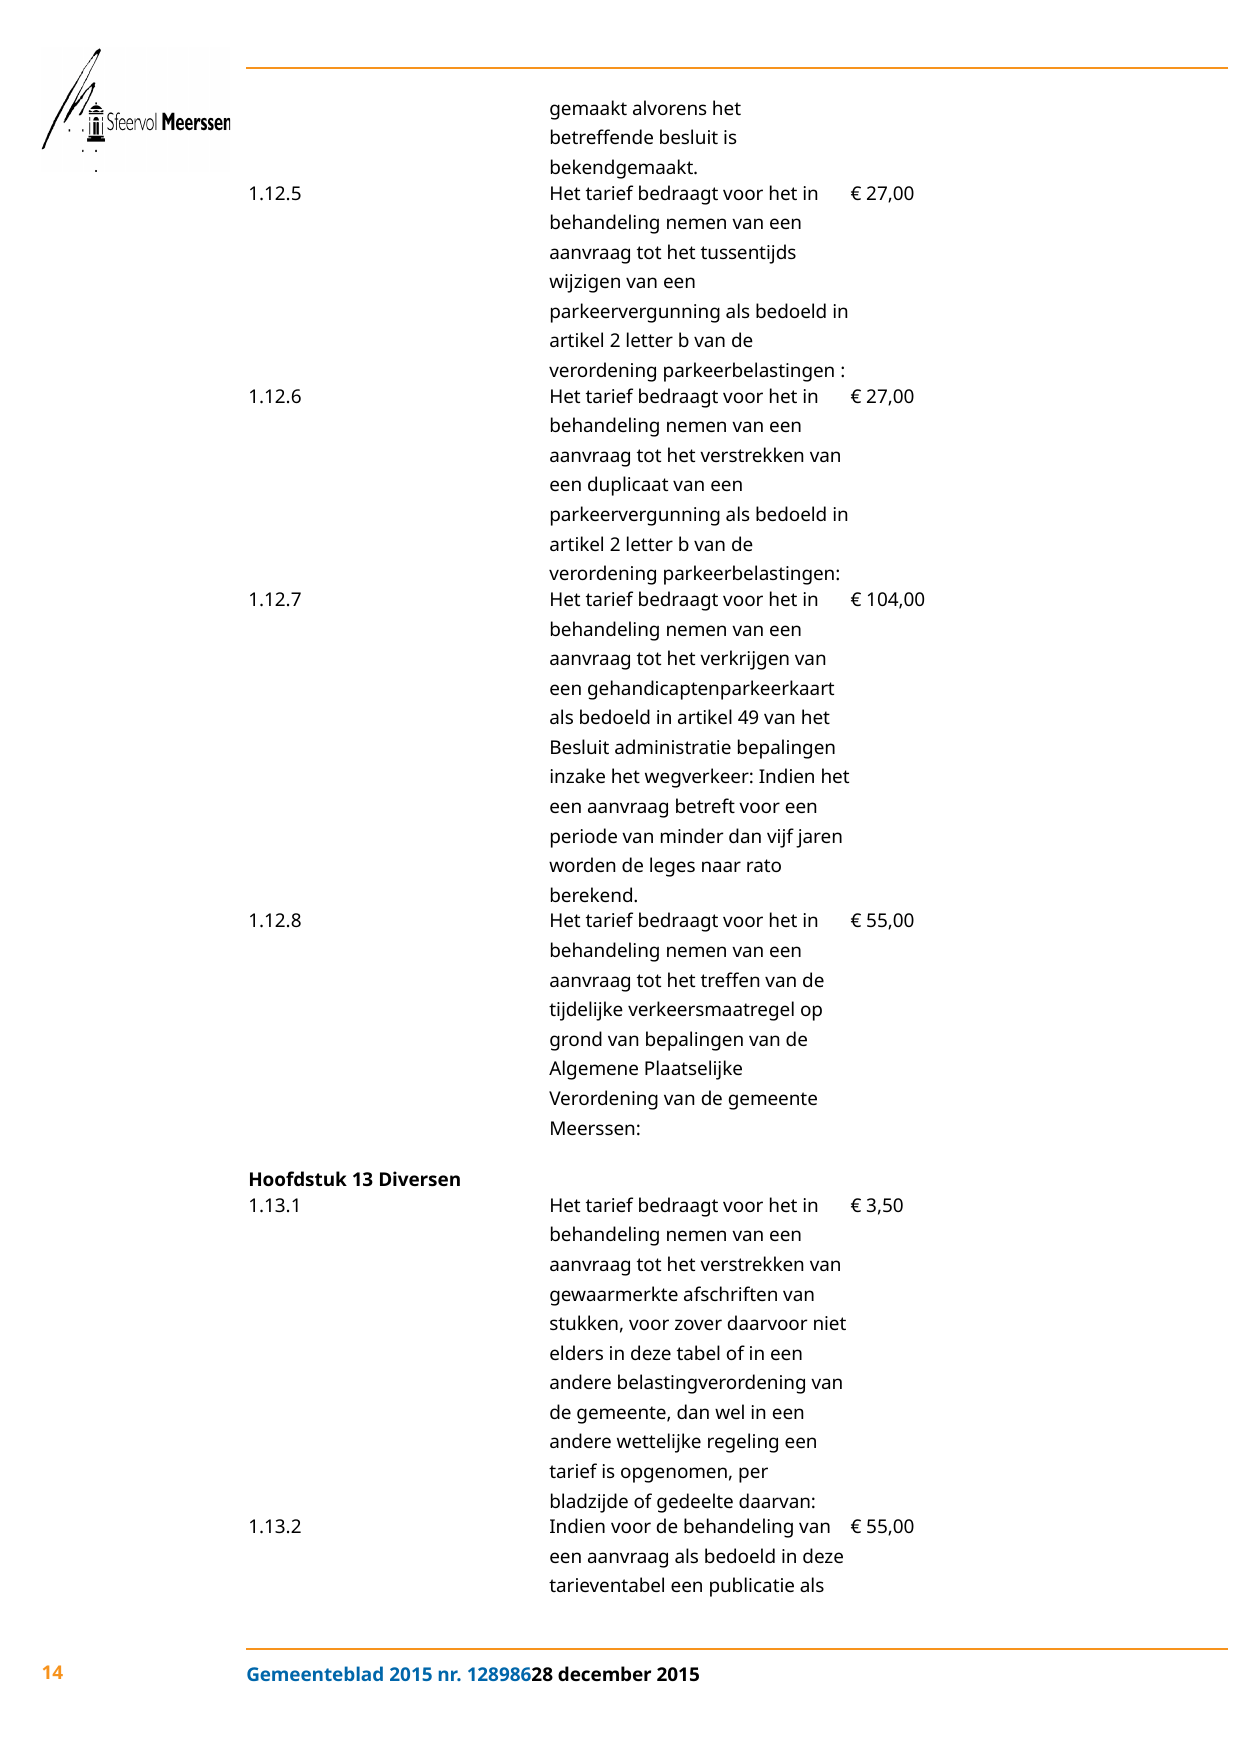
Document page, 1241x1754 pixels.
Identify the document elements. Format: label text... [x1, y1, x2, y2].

table_cell [549, 1141, 850, 1166]
table_cell Hoofdstuk 13 Diversen [248, 1166, 1152, 1192]
table_cell Het tarief bedraagt voor het in behandeling nemen van een aanvraag tot het verkrijgen van een gehandicaptenparkeerkaart als bedoeld in artikel 49 van het Besluit administratie bepalingen inzake het wegverkeer: Indien het een aanvraag betreft voor een periode van minder dan vijf jaren worden de leges naar rato berekend. [549, 586, 850, 908]
table_cell € 3,50 [850, 1192, 1152, 1513]
table_cell [850, 95, 1152, 180]
table_cell Het tarief bedraagt voor het in behandeling nemen van een aanvraag tot het verstrekken van een duplicaat van een parkeervergunning als bedoeld in artikel 2 letter b van de verordening parkeerbelastingen: [549, 383, 850, 586]
table_cell 1.12.6 [248, 383, 549, 586]
table_cell [248, 95, 549, 180]
table_cell Indien voor de behandeling van een aanvraag als bedoeld in deze tarieventabel een publicatie als [549, 1514, 850, 1598]
table_cell € 55,00 [850, 908, 1152, 1141]
table_cell 1.12.8 [248, 908, 549, 1141]
table_cell Het tarief bedraagt voor het in behandeling nemen van een aanvraag tot het verstrekken van gewaarmerkte afschriften van stukken, voor zover daarvoor niet elders in deze tabel of in een andere belastingverordening van de gemeente, dan wel in een andere wettelijke regeling een tarief is opgenomen, per bladzijde of gedeelte daarvan: [549, 1192, 850, 1513]
table_cell [248, 1141, 549, 1166]
table_cell 1.13.1 [248, 1192, 549, 1513]
table_cell 1.12.7 [248, 586, 549, 908]
picture [41, 47, 231, 172]
table_cell 1.13.2 [248, 1514, 549, 1598]
table_cell € 27,00 [850, 180, 1152, 383]
table_cell [850, 1141, 1152, 1166]
table_cell Het tarief bedraagt voor het in behandeling nemen van een aanvraag tot het treffen van de tijdelijke verkeersmaatregel op grond van bepalingen van de Algemene Plaatselijke Verordening van de gemeente Meerssen: [549, 908, 850, 1141]
table_cell € 55,00 [850, 1514, 1152, 1598]
table_cell Het tarief bedraagt voor het in behandeling nemen van een aanvraag tot het tussentijds wijzigen van een parkeervergunning als bedoeld in artikel 2 letter b van de verordening parkeerbelastingen : [549, 180, 850, 383]
table_cell € 27,00 [850, 383, 1152, 586]
table_cell € 104,00 [850, 586, 1152, 908]
table_cell 1.12.5 [248, 180, 549, 383]
table_cell gemaakt alvorens het betreffende besluit is bekendgemaakt. [549, 95, 850, 180]
